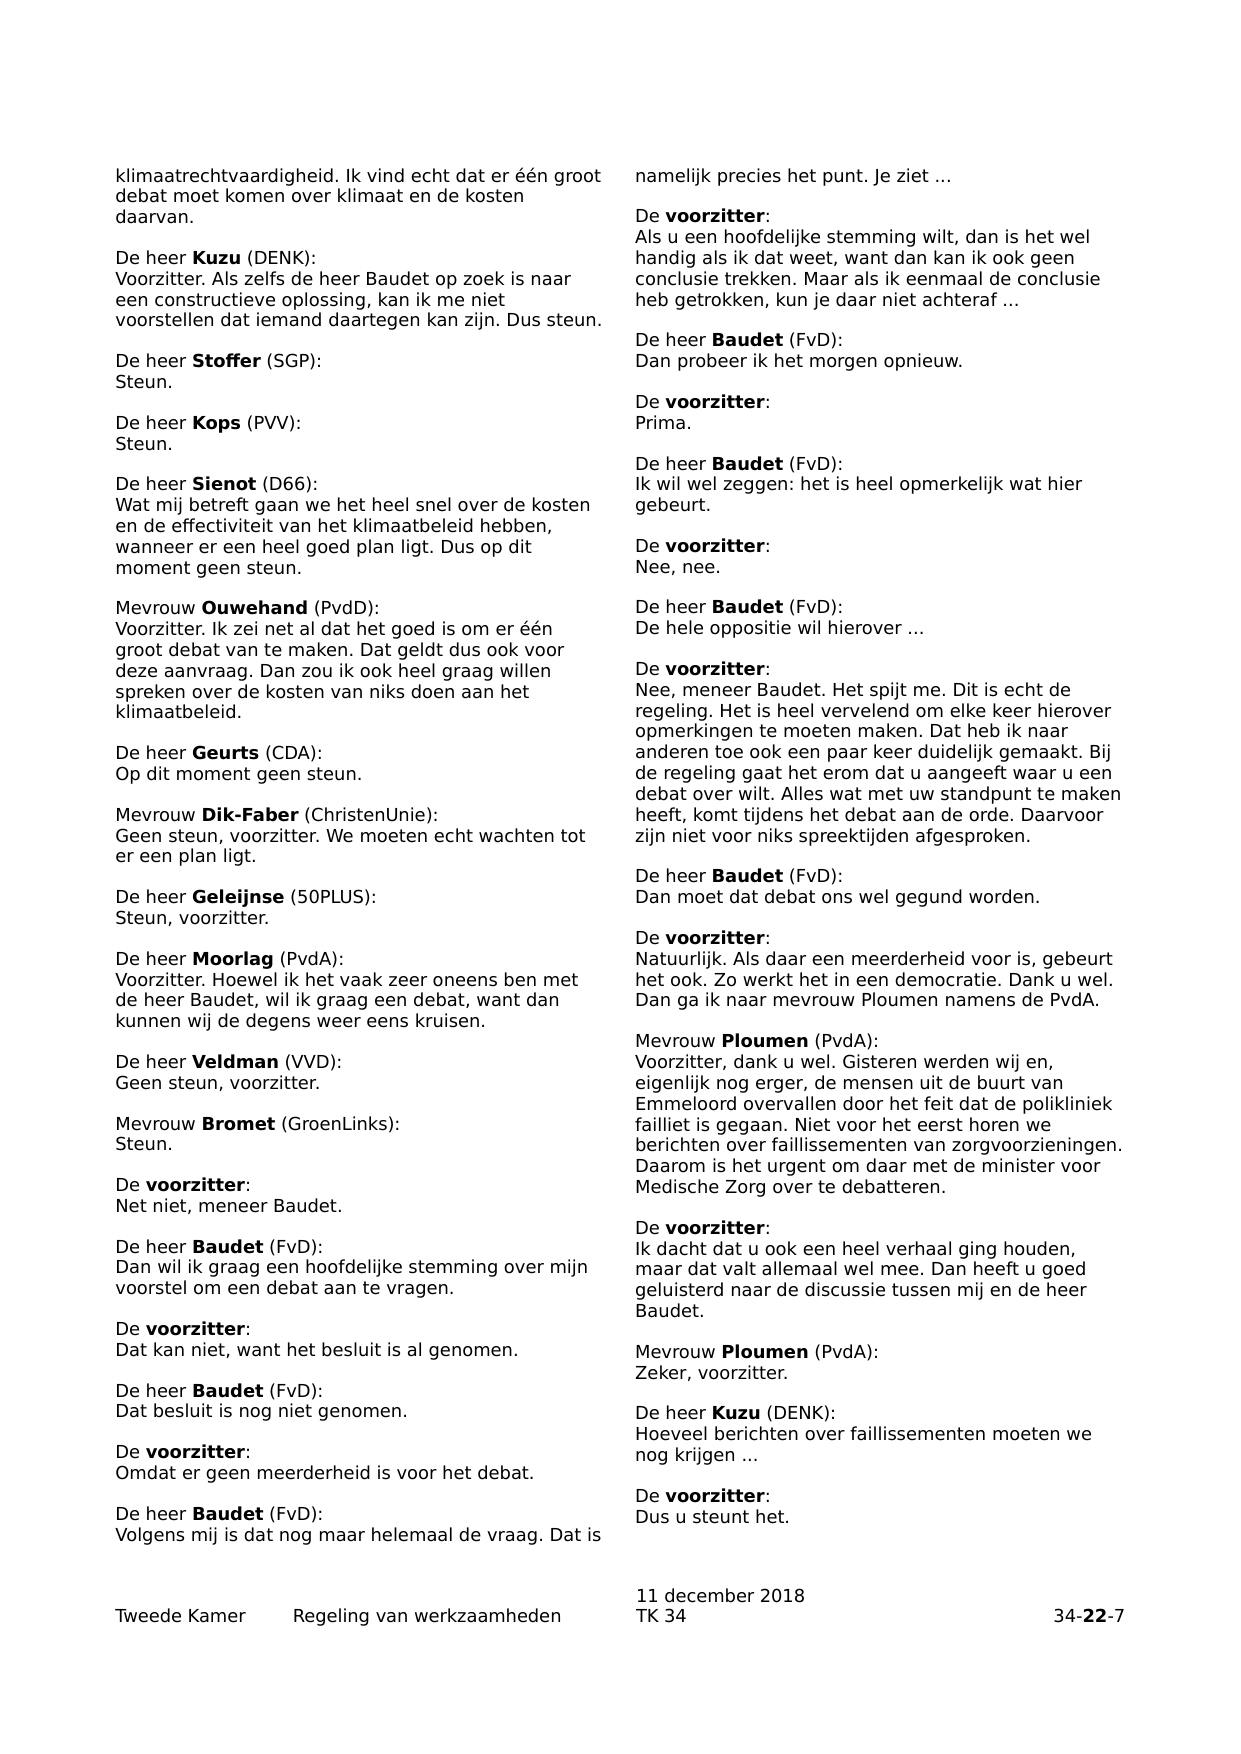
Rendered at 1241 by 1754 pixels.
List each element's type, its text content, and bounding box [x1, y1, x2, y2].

text Natuurlijk. Als daar een meerderheid voor is, gebeurt het ook. Zo werkt het in een democratie. Dank u wel. [635, 948, 1125, 990]
text Steun. [115, 372, 605, 393]
text De heer Geurts (CDA): [115, 743, 605, 764]
text De heer Moorlag (PvdA): [115, 949, 605, 969]
text De heer Kops (PVV): [115, 413, 605, 433]
text De voorzitter: [115, 1175, 605, 1196]
text Zeker, voorzitter. [635, 1362, 1125, 1383]
text De voorzitter: [635, 928, 1125, 948]
text Prima. [635, 412, 1125, 433]
text Mevrouw Ouwehand (PvdD): [115, 598, 605, 619]
text Als u een hoofdelijke stemming wilt, dan is het wel handig als ik dat weet, want dan kan ik ook geen conclusie trekken. Maar als ik eenmaal de conclusie heb getrokken, kun je daar niet achteraf ... [635, 227, 1125, 310]
text De heer Veldman (VVD): [115, 1052, 605, 1073]
text De heer Kuzu (DENK): [115, 248, 605, 268]
text De hele oppositie wil hierover ... [635, 618, 1125, 639]
text Net niet, meneer Baudet. [115, 1196, 605, 1217]
text Wat mij betreft gaan we het heel snel over de kosten en de effectiviteit van het klimaatbeleid hebben, wanneer er een heel goed plan ligt. Dus op dit moment geen steun. [115, 495, 605, 578]
text De voorzitter: [635, 659, 1125, 679]
text Omdat er geen meerderheid is voor het debat. [115, 1463, 605, 1484]
text Op dit moment geen steun. [115, 764, 605, 785]
text De voorzitter: [115, 1442, 605, 1463]
text Voorzitter. Hoewel ik het vaak zeer oneens ben met de heer Baudet, wil ik graag een debat, want dan kunnen wij de degens weer eens kruisen. [115, 969, 605, 1032]
text De heer Sienot (D66): [115, 474, 605, 495]
text De heer Baudet (FvD): [115, 1504, 605, 1524]
text Dat kan niet, want het besluit is al genomen. [115, 1340, 605, 1361]
text De voorzitter: [635, 392, 1125, 412]
text De heer Geleijnse (50PLUS): [115, 887, 605, 908]
text De voorzitter: [635, 1218, 1125, 1238]
text De voorzitter: [635, 206, 1125, 227]
text Nee, meneer Baudet. Het spijt me. Dit is echt de regeling. Het is heel vervelend om elke keer hierover opmerkingen te moeten maken. Dat heb ik naar anderen toe ook een paar keer duidelijk gemaakt. Bij de regeling gaat het erom dat u aangeeft waar u een debat over wilt. Alles wat met uw standpunt te maken heeft, komt tijdens het debat aan de orde. Daarvoor zijn niet voor niks spreektijden afgesproken. [635, 679, 1125, 846]
text Voorzitter. Als zelfs de heer Baudet op zoek is naar een constructieve oplossing, kan ik me niet voorstellen dat iemand daartegen kan zijn. Dus steun. [115, 268, 605, 331]
text Hoeveel berichten over faillissementen moeten we nog krijgen ... [635, 1424, 1125, 1466]
text Geen steun, voorzitter. We moeten echt wachten tot er een plan ligt. [115, 825, 605, 867]
text Volgens mij is dat nog maar helemaal de vraag. Dat is [115, 1524, 605, 1545]
text De voorzitter: [115, 1319, 605, 1340]
text Dan ga ik naar mevrouw Ploumen namens de PvdA. [635, 990, 1125, 1011]
text De heer Baudet (FvD): [635, 866, 1125, 887]
text Geen steun, voorzitter. [115, 1073, 605, 1093]
text Steun. [115, 1134, 605, 1155]
text De voorzitter: [635, 1486, 1125, 1506]
text De heer Baudet (FvD): [115, 1237, 605, 1257]
text Mevrouw Ploumen (PvdA): [635, 1031, 1125, 1052]
text De heer Baudet (FvD): [635, 597, 1125, 618]
text Ik wil wel zeggen: het is heel opmerkelijk wat hier gebeurt. [635, 474, 1125, 516]
text De heer Baudet (FvD): [635, 330, 1125, 351]
text Mevrouw Ploumen (PvdA): [635, 1342, 1125, 1362]
text namelijk precies het punt. Je ziet ... [635, 165, 1125, 186]
text Steun. [115, 433, 605, 454]
text De heer Stoffer (SGP): [115, 351, 605, 372]
text De heer Baudet (FvD): [115, 1381, 605, 1401]
text Ik dacht dat u ook een heel verhaal ging houden, maar dat valt allemaal wel mee. Dan heeft u goed geluisterd naar de discussie tussen mij en de heer Baudet. [635, 1238, 1125, 1322]
text De heer Kuzu (DENK): [635, 1403, 1125, 1424]
text Voorzitter. Ik zei net al dat het goed is om er één groot debat van te maken. Dat geldt dus ook voor deze aanvraag. Dan zou ik ook heel graag willen spreken over de kosten van niks doen aan het klimaatbeleid. [115, 619, 605, 723]
text Dat besluit is nog niet genomen. [115, 1401, 605, 1422]
text Steun, voorzitter. [115, 908, 605, 929]
text Nee, nee. [635, 556, 1125, 577]
text De heer Baudet (FvD): [635, 453, 1125, 474]
text Mevrouw Dik-Faber (ChristenUnie): [115, 805, 605, 825]
text Dus u steunt het. [635, 1506, 1125, 1527]
text Dan probeer ik het morgen opnieuw. [635, 351, 1125, 372]
text Dan moet dat debat ons wel gegund worden. [635, 887, 1125, 908]
text Voorzitter, dank u wel. Gisteren werden wij en, eigenlijk nog erger, de mensen uit de buurt van Emmeloord overvallen door het feit dat de polikliniek failliet is gegaan. Niet voor het eerst horen we berichten over faillissementen van zorgvoorzieningen. Daarom is het urgent om daar met de minister voor Medische Zorg over te debatteren. [635, 1052, 1125, 1198]
text Mevrouw Bromet (GroenLinks): [115, 1113, 605, 1134]
text klimaatrechtvaardigheid. Ik vind echt dat er één groot debat moet komen over klimaat en de kosten daarvan. [115, 165, 605, 228]
text Dan wil ik graag een hoofdelijke stemming over mijn voorstel om een debat aan te vragen. [115, 1257, 605, 1299]
text De voorzitter: [635, 536, 1125, 556]
